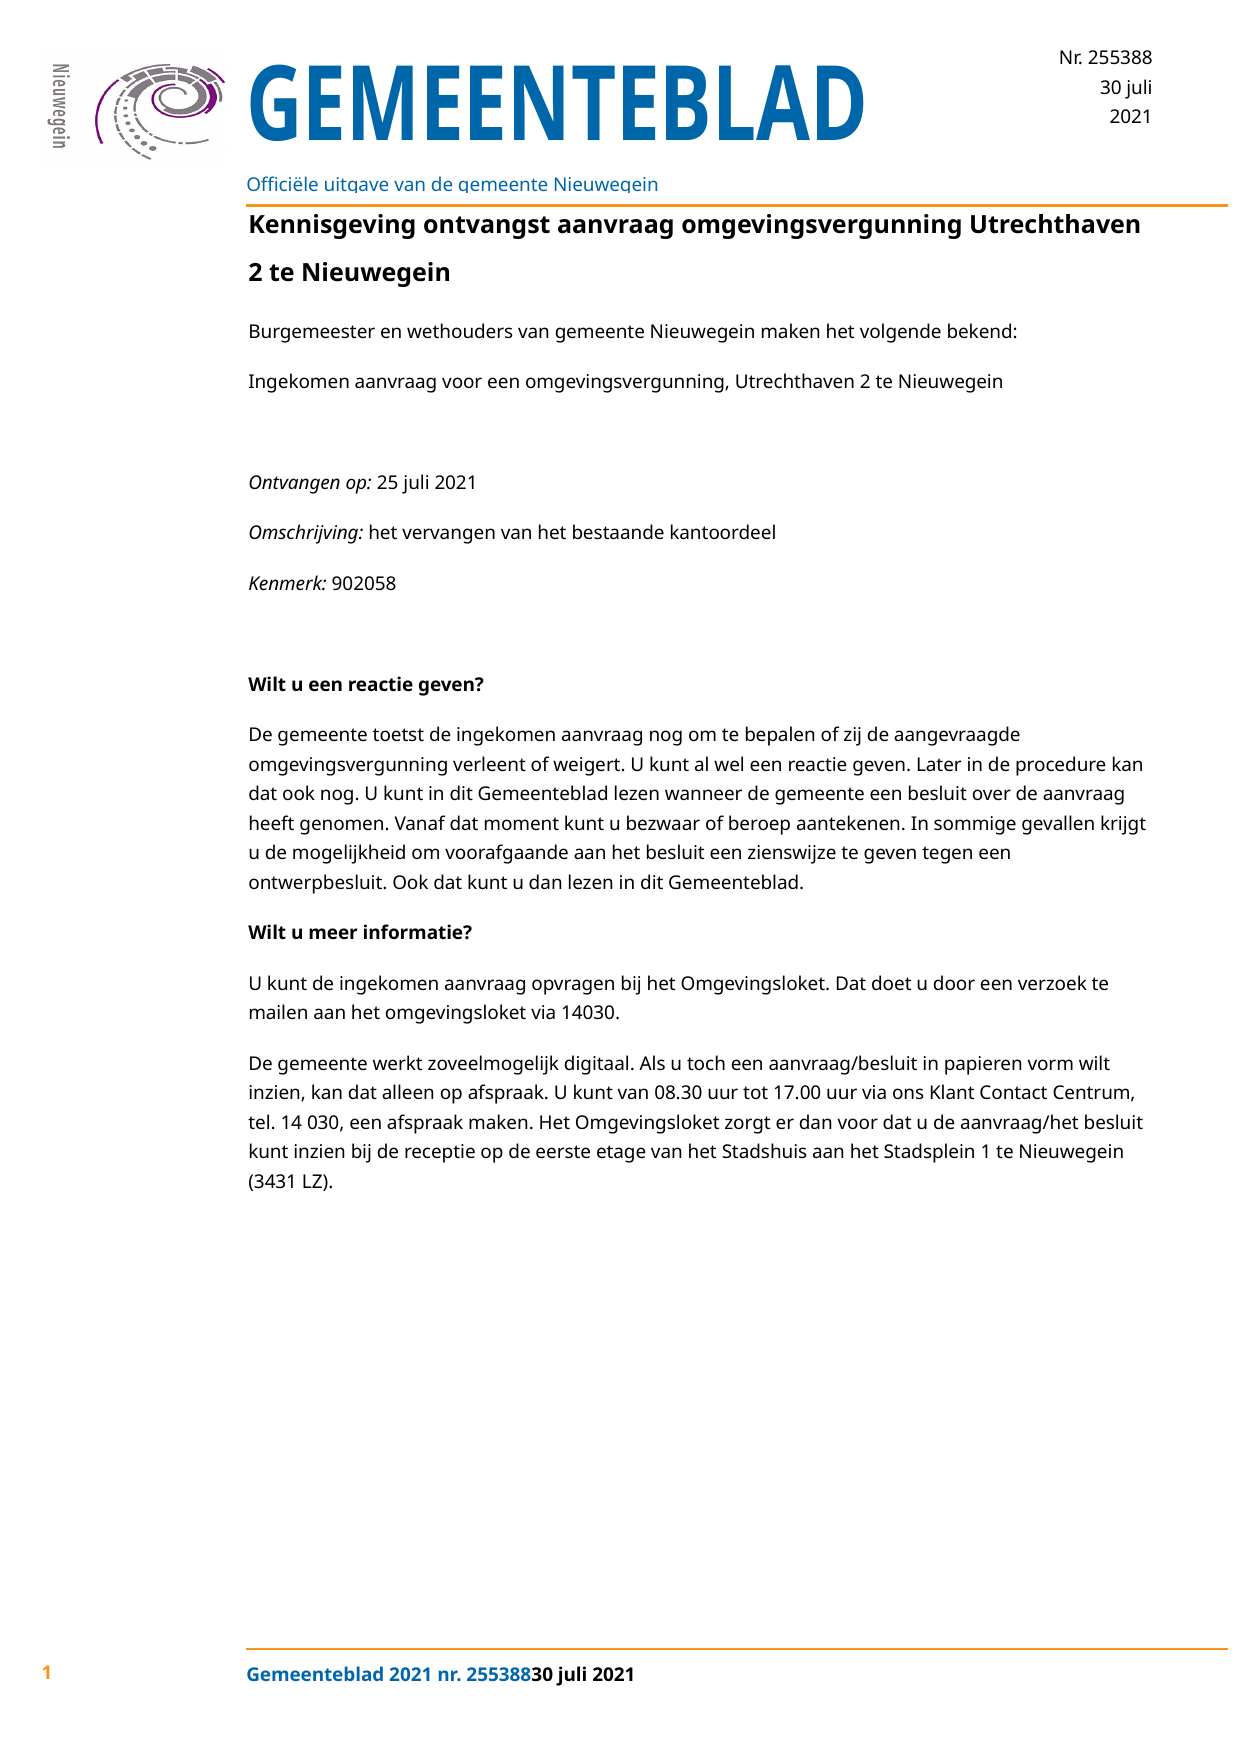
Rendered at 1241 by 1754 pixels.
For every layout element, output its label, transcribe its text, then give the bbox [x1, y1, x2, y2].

text Wilt u meer informatie? [248, 919, 1152, 945]
text De gemeente werkt zoveelmogelijk digitaal. Als u toch een aanvraag/besluit in papieren vorm wilt inzien, kan dat alleen op afspraak. U kunt van 08.30 uur tot 17.00 uur via ons Klant Contact Centrum, tel. 14 030, een afspraak maken. Het Omgevingsloket zorgt er dan voor dat u de aanvraag/het besluit kunt inzien bij de receptie op de eerste etage van het Stadshuis aan het Stadsplein 1 te Nieuwegein (3431 LZ). [248, 1050, 1152, 1194]
text Burgemeester en wethouders van gemeente Nieuwegein maken het volgende bekend: [248, 318, 1152, 344]
text Ingekomen aanvraag voor een omgevingsvergunning, Utrechthaven 2 te Nieuwegein [248, 368, 1152, 394]
picture [41, 47, 231, 172]
text Wilt u een reactie geven? [248, 671, 1152, 697]
text Omschrijving: het vervangen van het bestaande kantoordeel [248, 519, 1152, 545]
text Kenmerk: 902058 [248, 570, 1152, 596]
text Ontvangen op: 25 juli 2021 [248, 469, 1152, 495]
text U kunt de ingekomen aanvraag opvragen bij het Omgevingsloket. Dat doet u door een verzoek te mailen aan het omgevingsloket via 14030. [248, 970, 1152, 1025]
text De gemeente toetst de ingekomen aanvraag nog om te bepalen of zij de aangevraagde omgevingsvergunning verleent of weigert. U kunt al wel een reactie geven. Later in de procedure kan dat ook nog. U kunt in dit Gemeenteblad lezen wanneer de gemeente een besluit over de aanvraag heeft genomen. Vanaf dat moment kunt u bezwaar of beroep aantekenen. In sommige gevallen krijgt u de mogelijkheid om voorafgaande aan het besluit een zienswijze te geven tegen een ontwerpbesluit. Ook dat kunt u dan lezen in dit Gemeenteblad. [248, 721, 1152, 895]
text Kennisgeving ontvangst aanvraag omgevingsvergunning Utrechthaven 2 te Nieuwegein [248, 207, 1152, 288]
